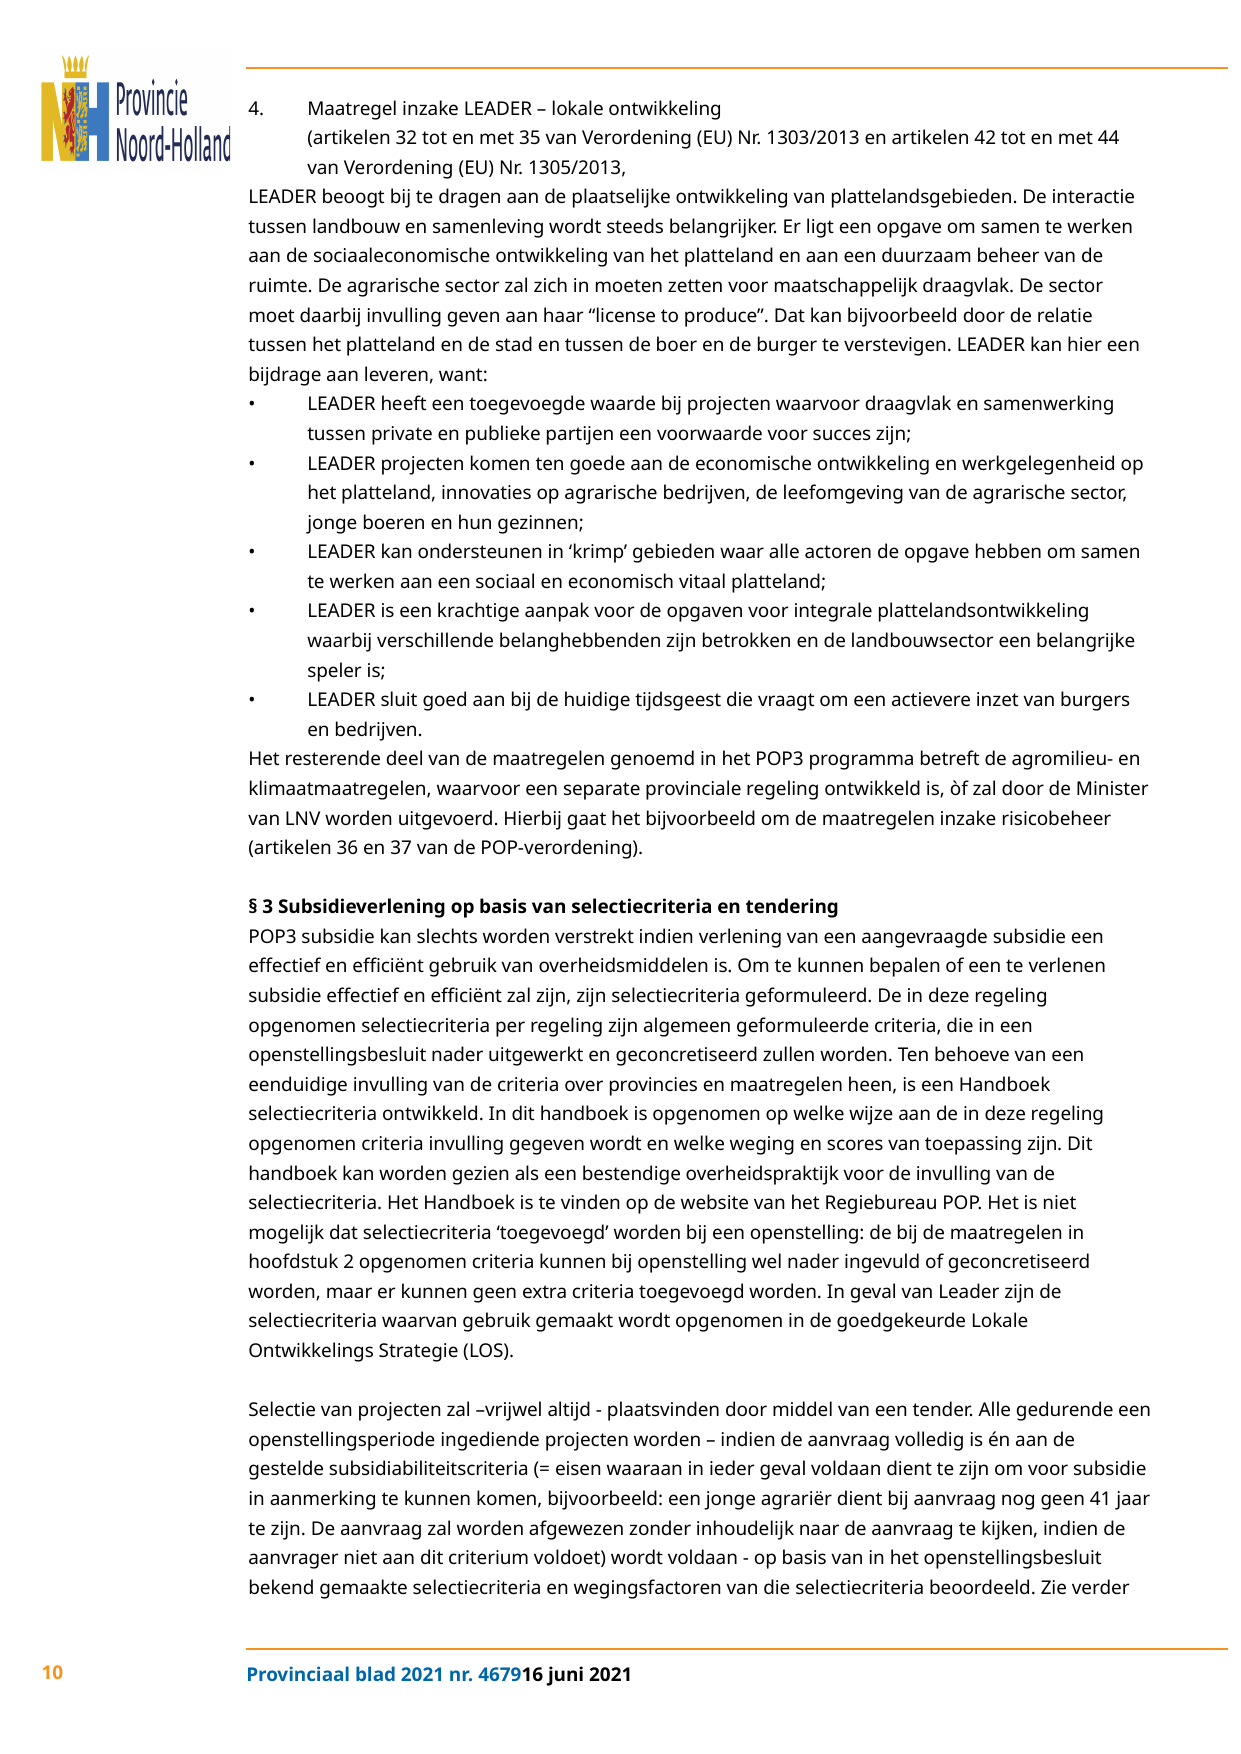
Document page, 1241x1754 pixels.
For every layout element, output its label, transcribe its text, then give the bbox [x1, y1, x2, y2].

text LEADER beoogt bij te dragen aan de plaatselijke ontwikkeling van plattelandsgebieden. De interactie tussen landbouw en samenleving wordt steeds belangrijker. Er ligt een opgave om samen te werken aan de sociaaleconomische ontwikkeling van het platteland en aan een duurzaam beheer van de ruimte. De agrarische sector zal zich in moeten zetten voor maatschappelijk draagvlak. De sector moet daarbij invulling geven aan haar “license to produce”. Dat kan bijvoorbeeld door de relatie tussen het platteland en de stad en tussen de boer en de burger te verstevigen. LEADER kan hier een bijdrage aan leveren, want: [248, 183, 1152, 387]
picture [41, 47, 231, 172]
list LEADER heeft een toegevoegde waarde bij projecten waarvoor draagvlak en samenwerking tussen private en publieke partijen een voorwaarde voor succes zijn; [248, 391, 1152, 446]
list LEADER sluit goed aan bij de huidige tijdsgeest die vraagt om een actievere inzet van burgers en bedrijven. [248, 686, 1152, 742]
list Maatregel inzake LEADER – lokale ontwikkeling [248, 95, 1152, 121]
text § 3 Subsidieverlening op basis van selectiecriteria en tendering [248, 893, 1152, 919]
text POP3 subsidie kan slechts worden verstrekt indien verlening van een aangevraagde subsidie een effectief en efficiënt gebruik van overheidsmiddelen is. Om te kunnen bepalen of een te verlenen subsidie effectief en efficiënt zal zijn, zijn selectiecriteria geformuleerd. De in deze regeling opgenomen selectiecriteria per regeling zijn algemeen geformuleerde criteria, die in een openstellingsbesluit nader uitgewerkt en geconcretiseerd zullen worden. Ten behoeve van een eenduidige invulling van de criteria over provincies en maatregelen heen, is een Handboek selectiecriteria ontwikkeld. In dit handboek is opgenomen op welke wijze aan de in deze regeling opgenomen criteria invulling gegeven wordt en welke weging en scores van toepassing zijn. Dit handboek kan worden gezien als een bestendige overheidspraktijk voor de invulling van de selectiecriteria. Het Handboek is te vinden op de website van het Regiebureau POP. Het is niet mogelijk dat selectiecriteria ‘toegevoegd’ worden bij een openstelling: de bij de maatregelen in hoofdstuk 2 opgenomen criteria kunnen bij openstelling wel nader ingevuld of geconcretiseerd worden, maar er kunnen geen extra criteria toegevoegd worden. In geval van Leader zijn de selectiecriteria waarvan gebruik gemaakt wordt opgenomen in de goedgekeurde Lokale Ontwikkelings Strategie (LOS). [248, 923, 1152, 1363]
list LEADER is een krachtige aanpak voor de opgaven voor integrale plattelandsontwikkeling waarbij verschillende belanghebbenden zijn betrokken en de landbouwsector een belangrijke speler is; [248, 598, 1152, 683]
text Het resterende deel van de maatregelen genoemd in het POP3 programma betreft de agromilieu- en klimaatmaatregelen, waarvoor een separate provinciale regeling ontwikkeld is, òf zal door de Minister van LNV worden uitgevoerd. Hierbij gaat het bijvoorbeeld om de maatregelen inzake risicobeheer (artikelen 36 en 37 van de POP-verordening). [248, 746, 1152, 860]
text Selectie van projecten zal –vrijwel altijd - plaatsvinden door middel van een tender. Alle gedurende een openstellingsperiode ingediende projecten worden – indien de aanvraag volledig is én aan de gestelde subsidiabiliteitscriteria (= eisen waaraan in ieder geval voldaan dient te zijn om voor subsidie in aanmerking te kunnen komen, bijvoorbeeld: een jonge agrariër dient bij aanvraag nog geen 41 jaar te zijn. De aanvraag zal worden afgewezen zonder inhoudelijk naar de aanvraag te kijken, indien de aanvrager niet aan dit criterium voldoet) wordt voldaan - op basis van in het openstellingsbesluit bekend gemaakte selectiecriteria en wegingsfactoren van die selectiecriteria beoordeeld. Zie verder [248, 1396, 1152, 1600]
list (artikelen 32 tot en met 35 van Verordening (EU) Nr. 1303/2013 en artikelen 42 tot en met 44 van Verordening (EU) Nr. 1305/2013, [248, 124, 1152, 180]
list LEADER projecten komen ten goede aan de economische ontwikkeling en werkgelegenheid op het platteland, innovaties op agrarische bedrijven, de leefomgeving van de agrarische sector, jonge boeren en hun gezinnen; [248, 450, 1152, 535]
list LEADER kan ondersteunen in ‘krimp’ gebieden waar alle actoren de opgave hebben om samen te werken aan een sociaal en economisch vitaal platteland; [248, 538, 1152, 594]
